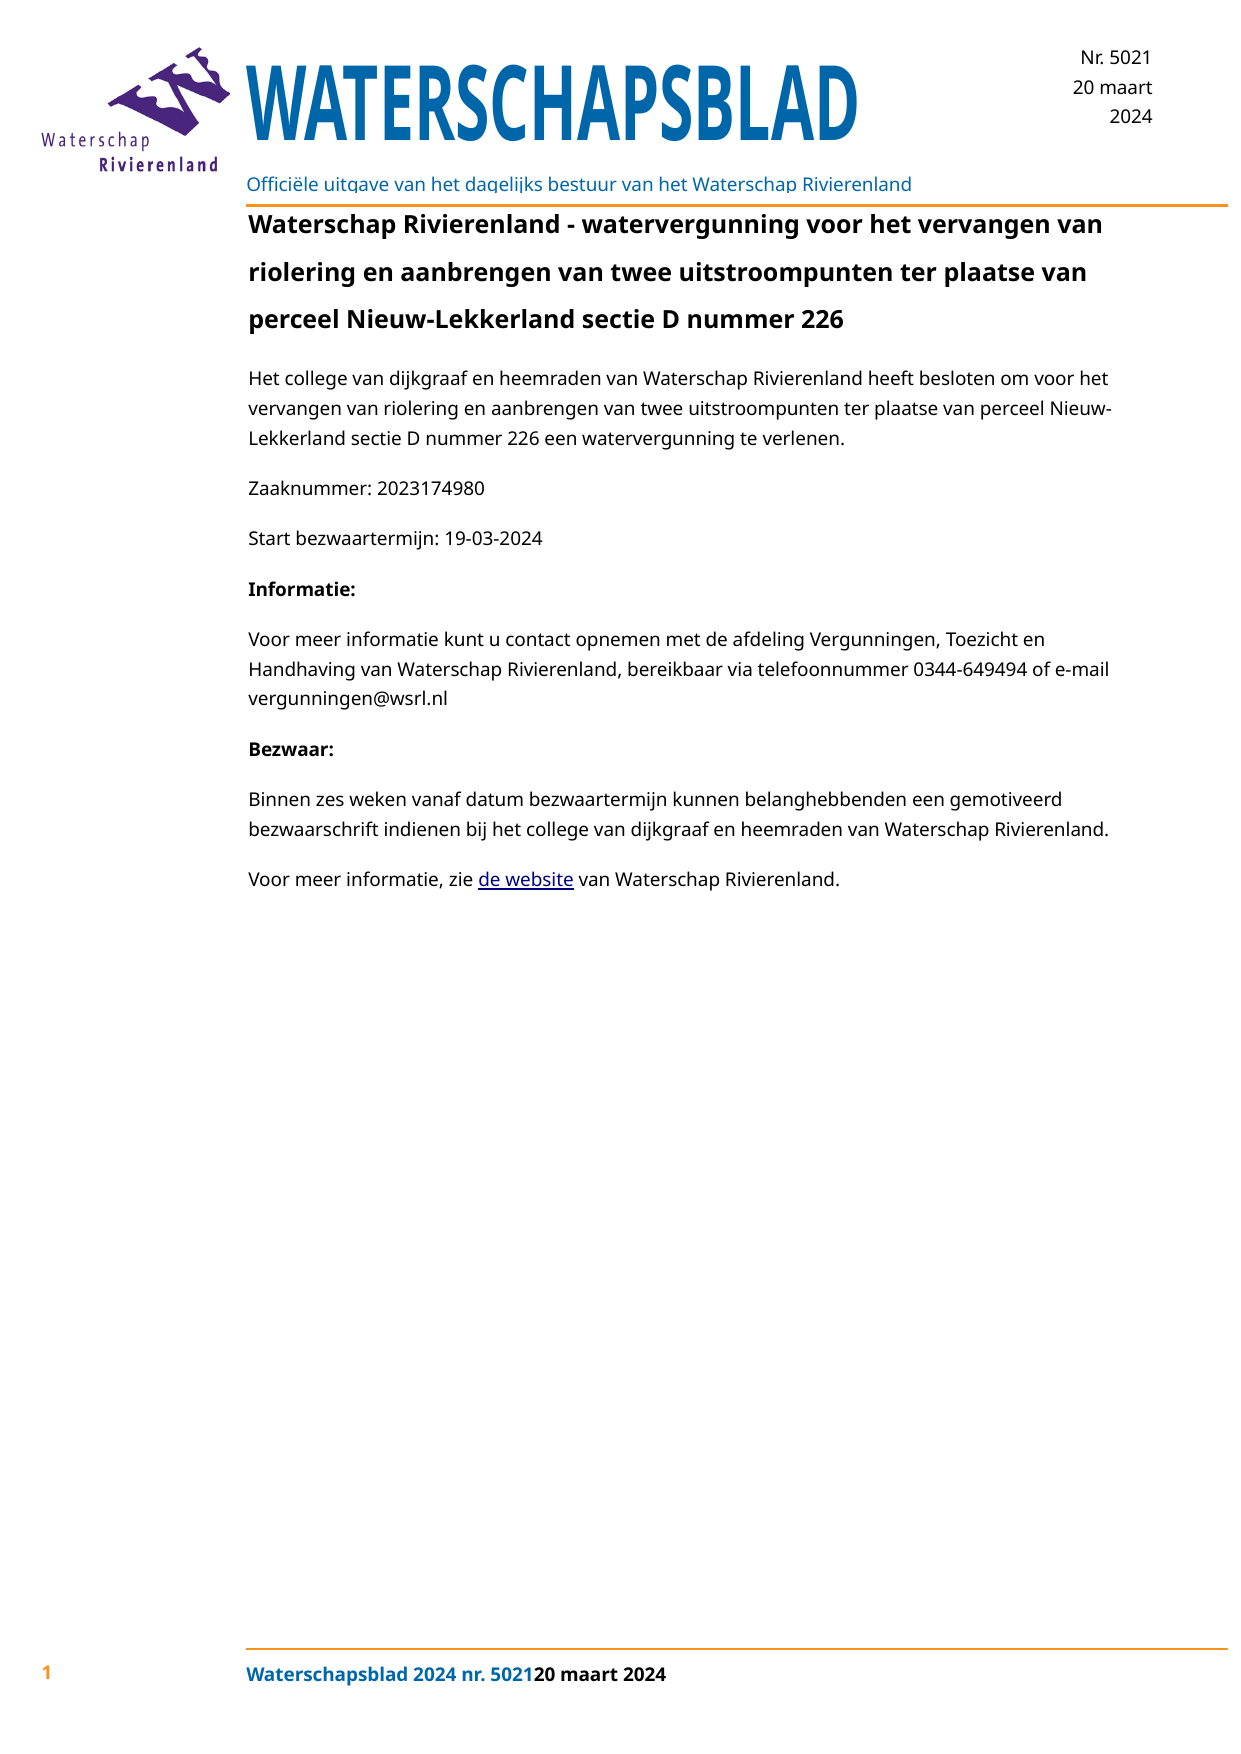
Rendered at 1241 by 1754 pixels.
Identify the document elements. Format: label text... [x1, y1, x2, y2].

text Voor meer informatie kunt u contact opnemen met de afdeling Vergunningen, Toezicht en Handhaving van Waterschap Rivierenland, bereikbaar via telefoonnummer 0344-649494 of e-mail vergunningen@wsrl.nl [248, 626, 1152, 711]
text Het college van dijkgraaf en heemraden van Waterschap Rivierenland heeft besloten om voor het vervangen van riolering en aanbrengen van twee uitstroompunten ter plaatse van perceel Nieuw-Lekkerland sectie D nummer 226 een watervergunning te verlenen. [248, 366, 1152, 450]
text Binnen zes weken vanaf datum bezwaartermijn kunnen belanghebbenden een gemotiveerd bezwaarschrift indienen bij het college van dijkgraaf en heemraden van Waterschap Rivierenland. [248, 786, 1152, 842]
text Informatie: [248, 576, 1152, 602]
text Bezwaar: [248, 736, 1152, 762]
text Voor meer informatie, zie de website van Waterschap Rivierenland. [248, 866, 1152, 892]
text Waterschap Rivierenland - watervergunning voor het vervangen van riolering en aanbrengen van twee uitstroompunten ter plaatse van perceel Nieuw-Lekkerland sectie D nummer 226 [248, 207, 1152, 336]
text Start bezwaartermijn: 19-03-2024 [248, 526, 1152, 551]
picture [41, 47, 231, 172]
text Zaaknummer: 2023174980 [248, 475, 1152, 501]
